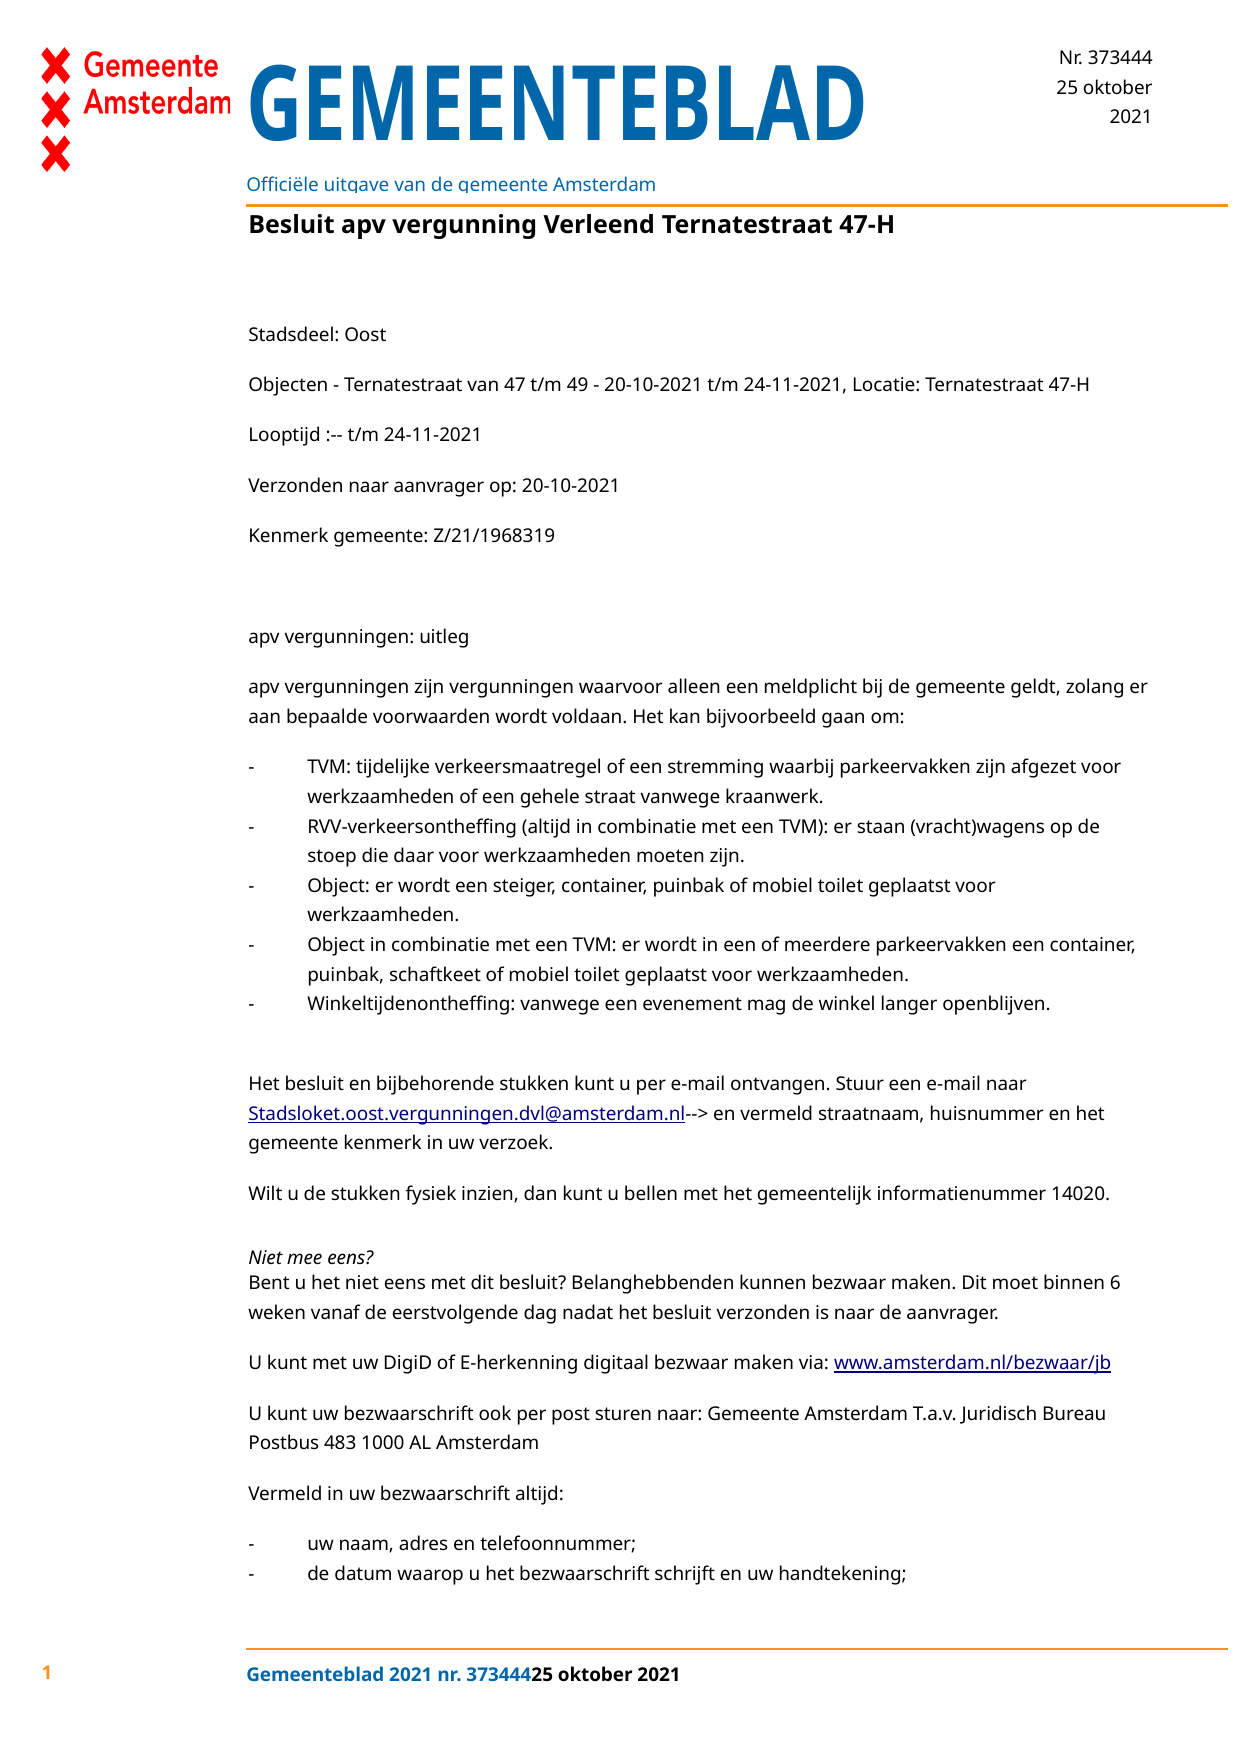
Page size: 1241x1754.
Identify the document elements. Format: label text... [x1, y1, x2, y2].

list RVV-verkeersontheffing (altijd in combinatie met een TVM): er staan (vracht)wagens op de stoep die daar voor werkzaamheden moeten zijn. [248, 813, 1152, 868]
list Object in combinatie met een TVM: er wordt in een of meerdere parkeervakken een container, puinbak, schaftkeet of mobiel toilet geplaatst voor werkzaamheden. [248, 931, 1152, 986]
list TVM: tijdelijke verkeersmaatregel of een stremming waarbij parkeervakken zijn afgezet voor werkzaamheden of een gehele straat vanwege kraanwerk. [248, 754, 1152, 809]
text U kunt uw bezwaarschrift ook per post sturen naar: Gemeente Amsterdam T.a.v. Juridisch Bureau Postbus 483 1000 AL Amsterdam [248, 1400, 1152, 1455]
list uw naam, adres en telefoonnummer; [248, 1530, 1152, 1556]
text U kunt met uw DigiD of E-herkenning digitaal bezwaar maken via: www.amsterdam.nl/bezwaar/jb [248, 1349, 1152, 1375]
text Het besluit en bijbehorende stukken kunt u per e-mail ontvangen. Stuur een e-mail naar Stadsloket.oost.vergunningen.dvl@amsterdam.nl--> en vermeld straatnaam, huisnummer en het gemeente kenmerk in uw verzoek. [248, 1070, 1152, 1155]
list de datum waarop u het bezwaarschrift schrijft en uw handtekening; [248, 1560, 1152, 1586]
text apv vergunningen: uitleg [248, 623, 1152, 649]
text apv vergunningen zijn vergunningen waarvoor alleen een meldplicht bij de gemeente geldt, zolang er aan bepaalde voorwaarden wordt voldaan. Het kan bijvoorbeeld gaan om: [248, 674, 1152, 729]
text Wilt u de stukken fysiek inzien, dan kunt u bellen met het gemeentelijk informatienummer 14020. [248, 1180, 1152, 1206]
text Besluit apv vergunning Verleend Ternatestraat 47-H [248, 207, 1152, 241]
text Niet mee eens? [248, 1244, 1152, 1269]
list Object: er wordt een steiger, container, puinbak of mobiel toilet geplaatst voor werkzaamheden. [248, 872, 1152, 927]
picture [41, 47, 231, 172]
text Verzonden naar aanvrager op: 20-10-2021 [248, 472, 1152, 498]
text Bent u het niet eens met dit besluit? Belanghebbenden kunnen bezwaar maken. Dit moet binnen 6 weken vanaf de eerstvolgende dag nadat het besluit verzonden is naar de aanvrager. [248, 1269, 1152, 1325]
text Stadsdeel: Oost [248, 321, 1152, 346]
text Kenmerk gemeente: Z/21/1968319 [248, 522, 1152, 548]
list Winkeltijdenontheffing: vanwege een evenement mag de winkel langer openblijven. [248, 990, 1152, 1016]
text Vermeld in uw bezwaarschrift altijd: [248, 1480, 1152, 1506]
text Objecten - Ternatestraat van 47 t/m 49 - 20-10-2021 t/m 24-11-2021, Locatie: Ternatestraat 47-H [248, 371, 1152, 397]
text Looptijd :-- t/m 24-11-2021 [248, 422, 1152, 447]
